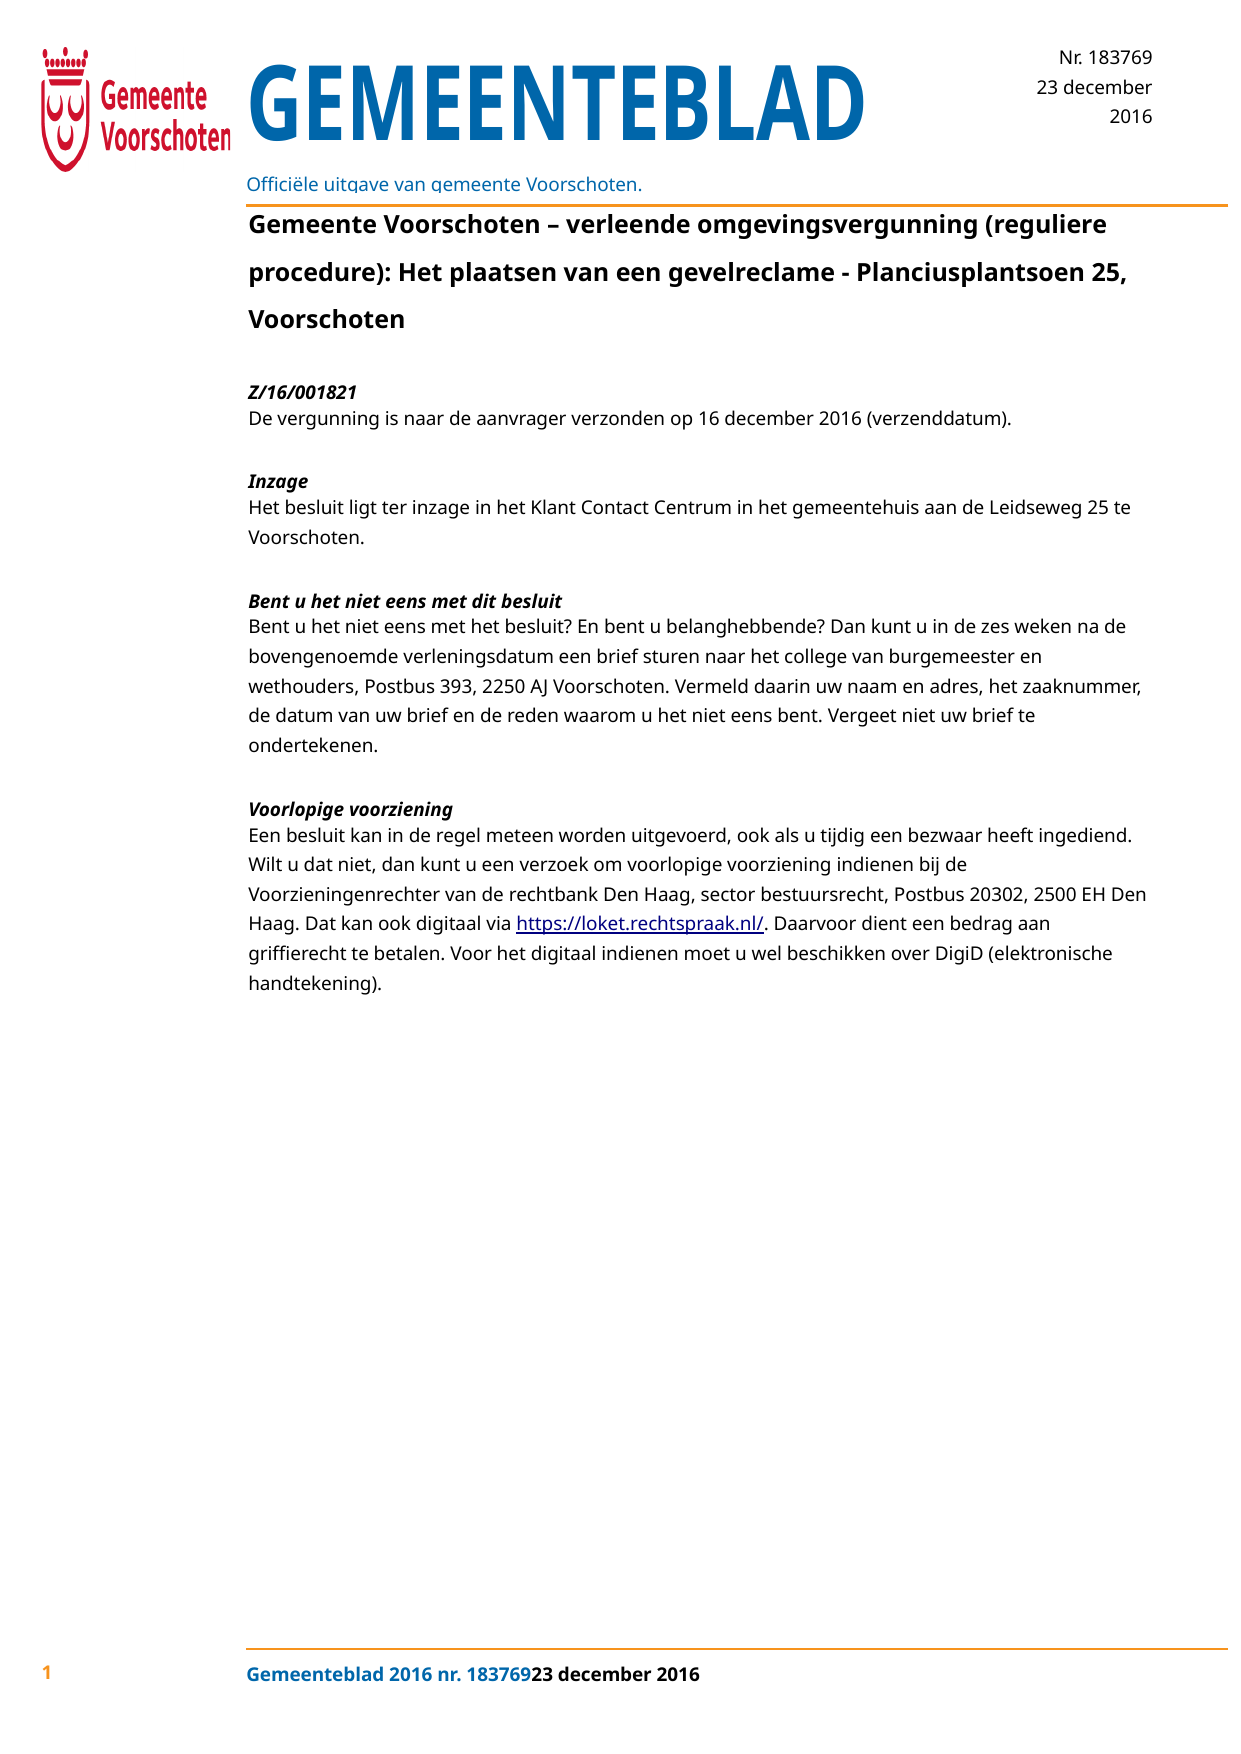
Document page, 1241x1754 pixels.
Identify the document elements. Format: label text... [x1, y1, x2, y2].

text Voorlopige voorziening [248, 796, 1152, 822]
text Bent u het niet eens met het besluit? En bent u belanghebbende? Dan kunt u in de zes weken na de bovengenoemde verleningsdatum een brief sturen naar het college van burgemeester en wethouders, Postbus 393, 2250 AJ Voorschoten. Vermeld daarin uw naam en adres, het zaaknummer, de datum van uw brief en de reden waarom u het niet eens bent. Vergeet niet uw brief te ondertekenen. [248, 614, 1152, 758]
text Een besluit kan in de regel meteen worden uitgevoerd, ook als u tijdig een bezwaar heeft ingediend. Wilt u dat niet, dan kunt u een verzoek om voorlopige voorziening indienen bij de Voorzieningenrechter van de rechtbank Den Haag, sector bestuursrecht, Postbus 20302, 2500 EH Den Haag. Dat kan ook digitaal via https://loket.rechtspraak.nl/. Daarvoor dient een bedrag aan griffierecht te betalen. Voor het digitaal indienen moet u wel beschikken over DigiD (elektronische handtekening). [248, 822, 1152, 995]
text De vergunning is naar de aanvrager verzonden op 16 december 2016 (verzenddatum). [248, 405, 1152, 431]
text Het besluit ligt ter inzage in het Klant Contact Centrum in het gemeentehuis aan de Leidseweg 25 te Voorschoten. [248, 494, 1152, 550]
picture [41, 47, 231, 172]
text Z/16/001821 [248, 379, 1152, 405]
text Bent u het niet eens met dit besluit [248, 588, 1152, 614]
text Inzage [248, 469, 1152, 494]
text Gemeente Voorschoten – verleende omgevingsvergunning (reguliere procedure): Het plaatsen van een gevelreclame - Planciusplantsoen 25, Voorschoten [248, 207, 1152, 336]
